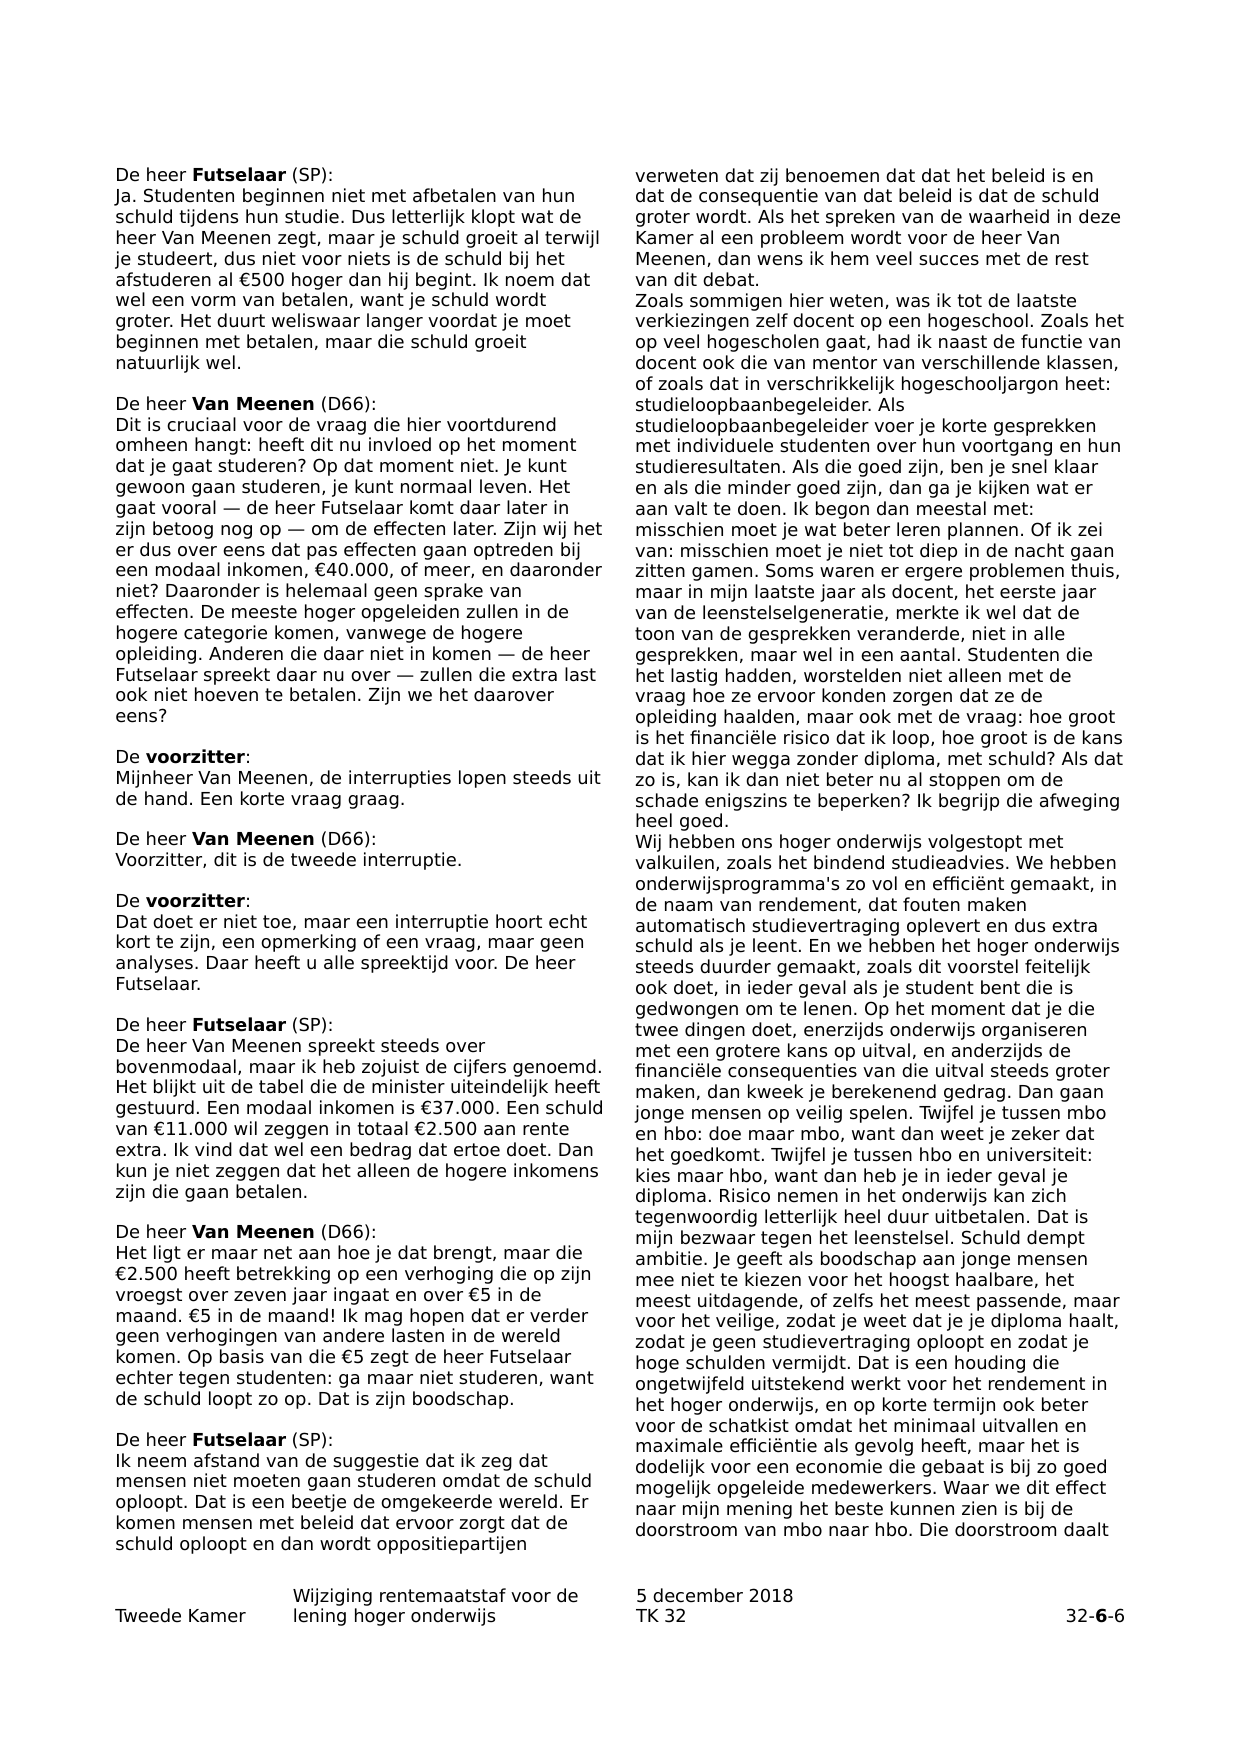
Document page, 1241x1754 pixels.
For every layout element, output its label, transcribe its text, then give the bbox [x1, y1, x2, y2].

text Mijnheer Van Meenen, de interrupties lopen steeds uit de hand. Een korte vraag graag. [115, 767, 605, 809]
text verweten dat zij benoemen dat dat het beleid is en dat de consequentie van dat beleid is dat de schuld groter wordt. Als het spreken van de waarheid in deze Kamer al een probleem wordt voor de heer Van Meenen, dan wens ik hem veel succes met de rest van dit debat. [635, 165, 1125, 290]
text Wij hebben ons hoger onderwijs volgestopt met valkuilen, zoals het bindend studieadvies. We hebben onderwijsprogramma's zo vol en efficiënt gemaakt, in de naam van rendement, dat fouten maken automatisch studievertraging oplevert en dus extra schuld als je leent. En we hebben het hoger onderwijs steeds duurder gemaakt, zoals dit voorstel feitelijk ook doet, in ieder geval als je student bent die is gedwongen om te lenen. Op het moment dat je die twee dingen doet, enerzijds onderwijs organiseren met een grotere kans op uitval, en anderzijds de financiële consequenties van die uitval steeds groter maken, dan kweek je berekenend gedrag. Dan gaan jonge mensen op veilig spelen. Twijfel je tussen mbo en hbo: doe maar mbo, want dan weet je zeker dat het goedkomt. Twijfel je tussen hbo en universiteit: kies maar hbo, want dan heb je in ieder geval je diploma. Risico nemen in het onderwijs kan zich tegenwoordig letterlijk heel duur uitbetalen. Dat is mijn bezwaar tegen het leenstelsel. Schuld dempt ambitie. Je geeft als boodschap aan jonge mensen mee niet te kiezen voor het hoogst haalbare, het meest uitdagende, of zelfs het meest passende, maar voor het veilige, zodat je weet dat je je diploma haalt, zodat je geen studievertraging oploopt en zodat je hoge schulden vermijdt. Dat is een houding die ongetwijfeld uitstekend werkt voor het rendement in het hoger onderwijs, en op korte termijn ook beter voor de schatkist omdat het minimaal uitvallen en maximale efficiëntie als gevolg heeft, maar het is dodelijk voor een economie die gebaat is bij zo goed mogelijk opgeleide medewerkers. Waar we dit effect naar mijn mening het beste kunnen zien is bij de doorstroom van mbo naar hbo. Die doorstroom daalt [635, 832, 1125, 1540]
text De heer Van Meenen (D66): [115, 1222, 605, 1243]
text De heer Van Meenen (D66): [115, 829, 605, 850]
text Ik neem afstand van de suggestie dat ik zeg dat mensen niet moeten gaan studeren omdat de schuld oploopt. Dat is een beetje de omgekeerde wereld. Er komen mensen met beleid dat ervoor zorgt dat de schuld oploopt en dan wordt oppositiepartijen [115, 1450, 605, 1554]
text De heer Futselaar (SP): [115, 1429, 605, 1450]
text Zoals sommigen hier weten, was ik tot de laatste verkiezingen zelf docent op een hogeschool. Zoals het op veel hogescholen gaat, had ik naast de functie van docent ook die van mentor van verschillende klassen, of zoals dat in verschrikkelijk hogeschooljargon heet: studieloopbaanbegeleider. Als studieloopbaanbegeleider voer je korte gesprekken met individuele studenten over hun voortgang en hun studieresultaten. Als die goed zijn, ben je snel klaar en als die minder goed zijn, dan ga je kijken wat er aan valt te doen. Ik begon dan meestal met: misschien moet je wat beter leren plannen. Of ik zei van: misschien moet je niet tot diep in de nacht gaan zitten gamen. Soms waren er ergere problemen thuis, maar in mijn laatste jaar als docent, het eerste jaar van de leenstelselgeneratie, merkte ik wel dat de toon van de gesprekken veranderde, niet in alle gesprekken, maar wel in een aantal. Studenten die het lastig hadden, worstelden niet alleen met de vraag hoe ze ervoor konden zorgen dat ze de opleiding haalden, maar ook met de vraag: hoe groot is het financiële risico dat ik loop, hoe groot is de kans dat ik hier wegga zonder diploma, met schuld? Als dat zo is, kan ik dan niet beter nu al stoppen om de schade enigszins te beperken? Ik begrijp die afweging heel goed. [635, 290, 1125, 832]
text Dat doet er niet toe, maar een interruptie hoort echt kort te zijn, een opmerking of een vraag, maar geen analyses. Daar heeft u alle spreektijd voor. De heer Futselaar. [115, 911, 605, 995]
text Het ligt er maar net aan hoe je dat brengt, maar die €2.500 heeft betrekking op een verhoging die op zijn vroegst over zeven jaar ingaat en over €5 in de maand. €5 in de maand! Ik mag hopen dat er verder geen verhogingen van andere lasten in de wereld komen. Op basis van die €5 zegt de heer Futselaar echter tegen studenten: ga maar niet studeren, want de schuld loopt zo op. Dat is zijn boodschap. [115, 1243, 605, 1409]
text De heer Van Meenen spreekt steeds over bovenmodaal, maar ik heb zojuist de cijfers genoemd. Het blijkt uit de tabel die de minister uiteindelijk heeft gestuurd. Een modaal inkomen is €37.000. Een schuld van €11.000 wil zeggen in totaal €2.500 aan rente extra. Ik vind dat wel een bedrag dat ertoe doet. Dan kun je niet zeggen dat het alleen de hogere inkomens zijn die gaan betalen. [115, 1036, 605, 1202]
text De heer Futselaar (SP): [115, 1015, 605, 1036]
text De voorzitter: [115, 891, 605, 911]
text De voorzitter: [115, 747, 605, 767]
text Voorzitter, dit is de tweede interruptie. [115, 850, 605, 871]
text De heer Futselaar (SP): [115, 165, 605, 186]
text De heer Van Meenen (D66): [115, 393, 605, 414]
text Ja. Studenten beginnen niet met afbetalen van hun schuld tijdens hun studie. Dus letterlijk klopt wat de heer Van Meenen zegt, maar je schuld groeit al terwijl je studeert, dus niet voor niets is de schuld bij het afstuderen al €500 hoger dan hij begint. Ik noem dat wel een vorm van betalen, want je schuld wordt groter. Het duurt weliswaar langer voordat je moet beginnen met betalen, maar die schuld groeit natuurlijk wel. [115, 186, 605, 373]
text Dit is cruciaal voor de vraag die hier voortdurend omheen hangt: heeft dit nu invloed op het moment dat je gaat studeren? Op dat moment niet. Je kunt gewoon gaan studeren, je kunt normaal leven. Het gaat vooral — de heer Futselaar komt daar later in zijn betoog nog op — om de effecten later. Zijn wij het er dus over eens dat pas effecten gaan optreden bij een modaal inkomen, €40.000, of meer, en daaronder niet? Daaronder is helemaal geen sprake van effecten. De meeste hoger opgeleiden zullen in de hogere categorie komen, vanwege de hogere opleiding. Anderen die daar niet in komen — de heer Futselaar spreekt daar nu over — zullen die extra last ook niet hoeven te betalen. Zijn we het daarover eens? [115, 414, 605, 727]
